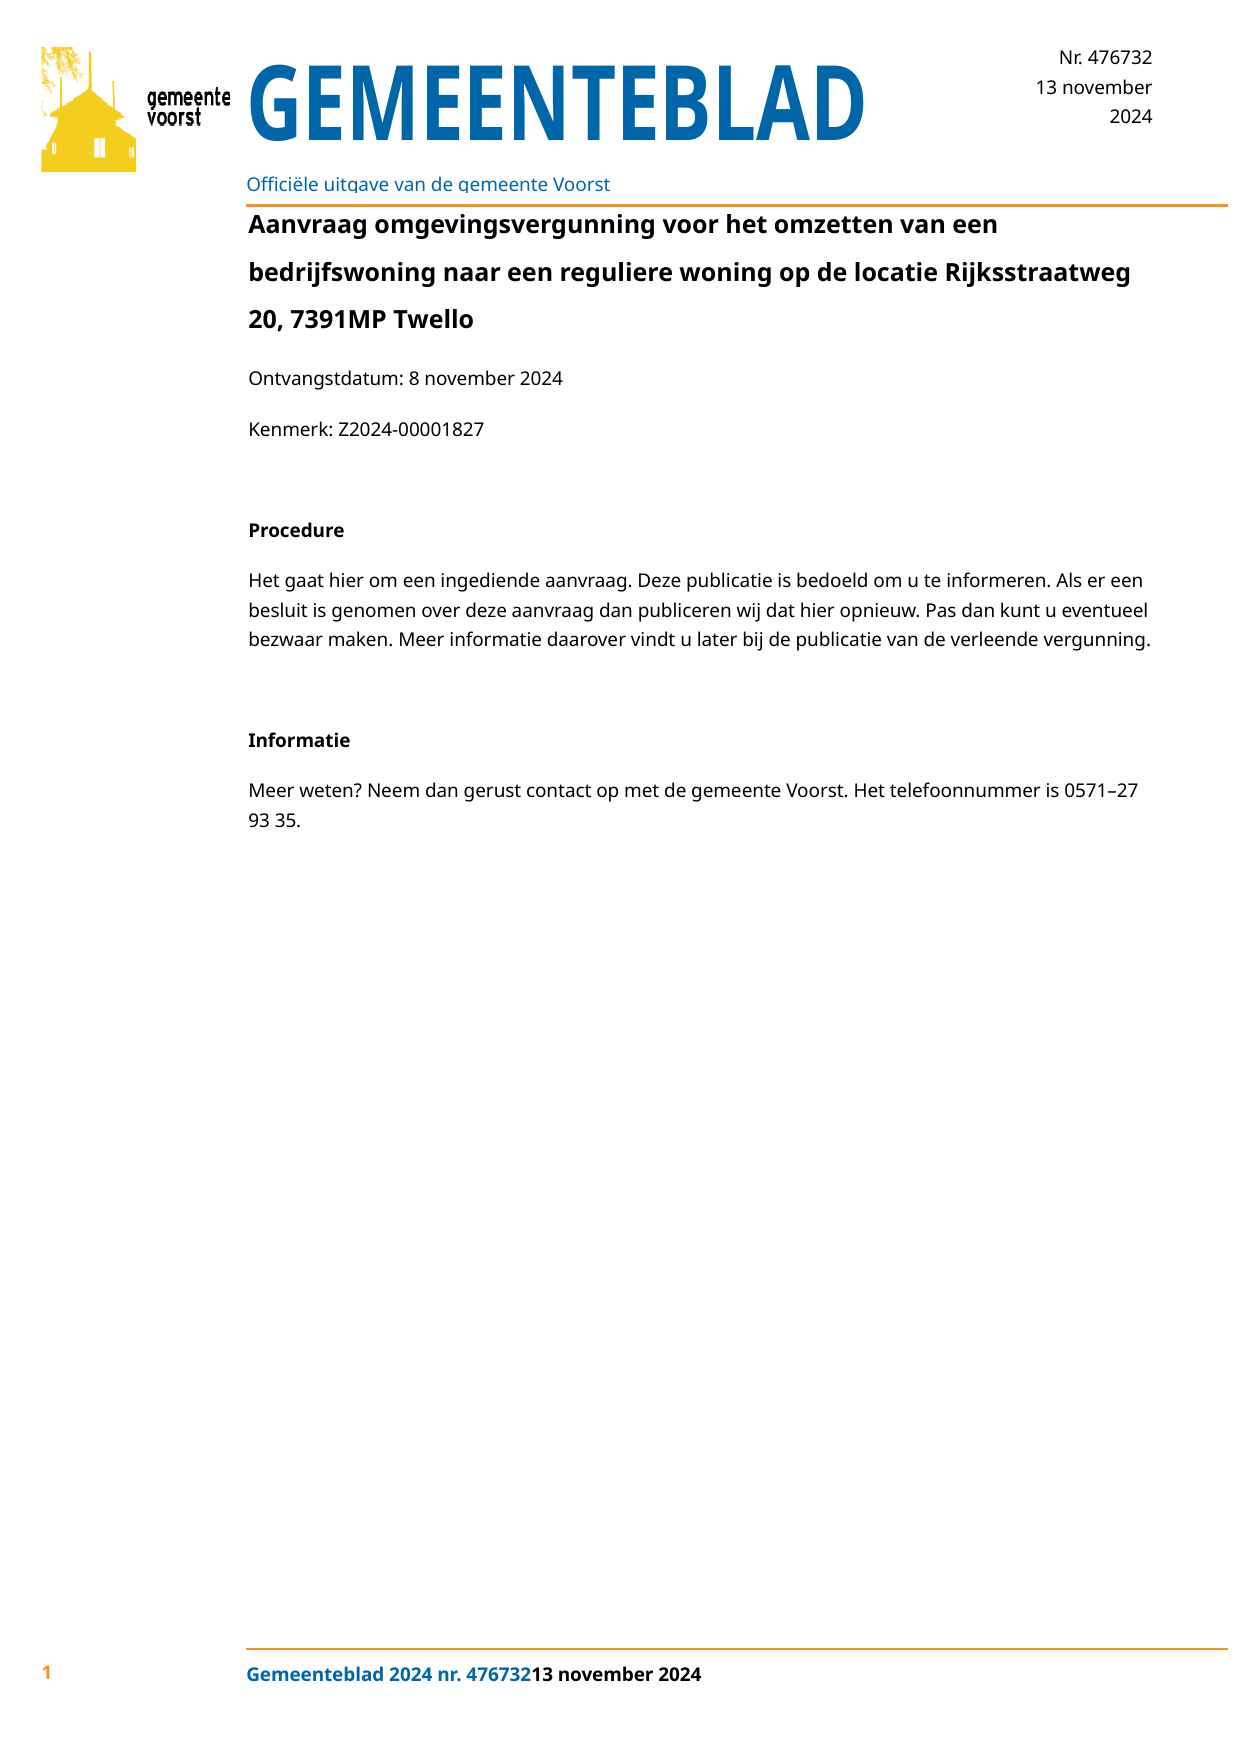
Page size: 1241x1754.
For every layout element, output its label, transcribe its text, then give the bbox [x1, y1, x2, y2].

text Ontvangstdatum: 8 november 2024 [248, 366, 1152, 391]
text Kenmerk: Z2024-00001827 [248, 416, 1152, 442]
text Aanvraag omgevingsvergunning voor het omzetten van een bedrijfswoning naar een reguliere woning op de locatie Rijksstraatweg 20, 7391MP Twello [248, 207, 1152, 336]
text Informatie [248, 727, 1152, 753]
text Het gaat hier om een ingediende aanvraag. Deze publicatie is bedoeld om u te informeren. Als er een besluit is genomen over deze aanvraag dan publiceren wij dat hier opnieuw. Pas dan kunt u eventueel bezwaar maken. Meer informatie daarover vindt u later bij de publicatie van de verleende vergunning. [248, 567, 1152, 652]
text Meer weten? Neem dan gerust contact op met de gemeente Voorst. Het telefoonnummer is 0571–27 93 35. [248, 778, 1152, 833]
picture [41, 47, 231, 172]
text Procedure [248, 517, 1152, 542]
